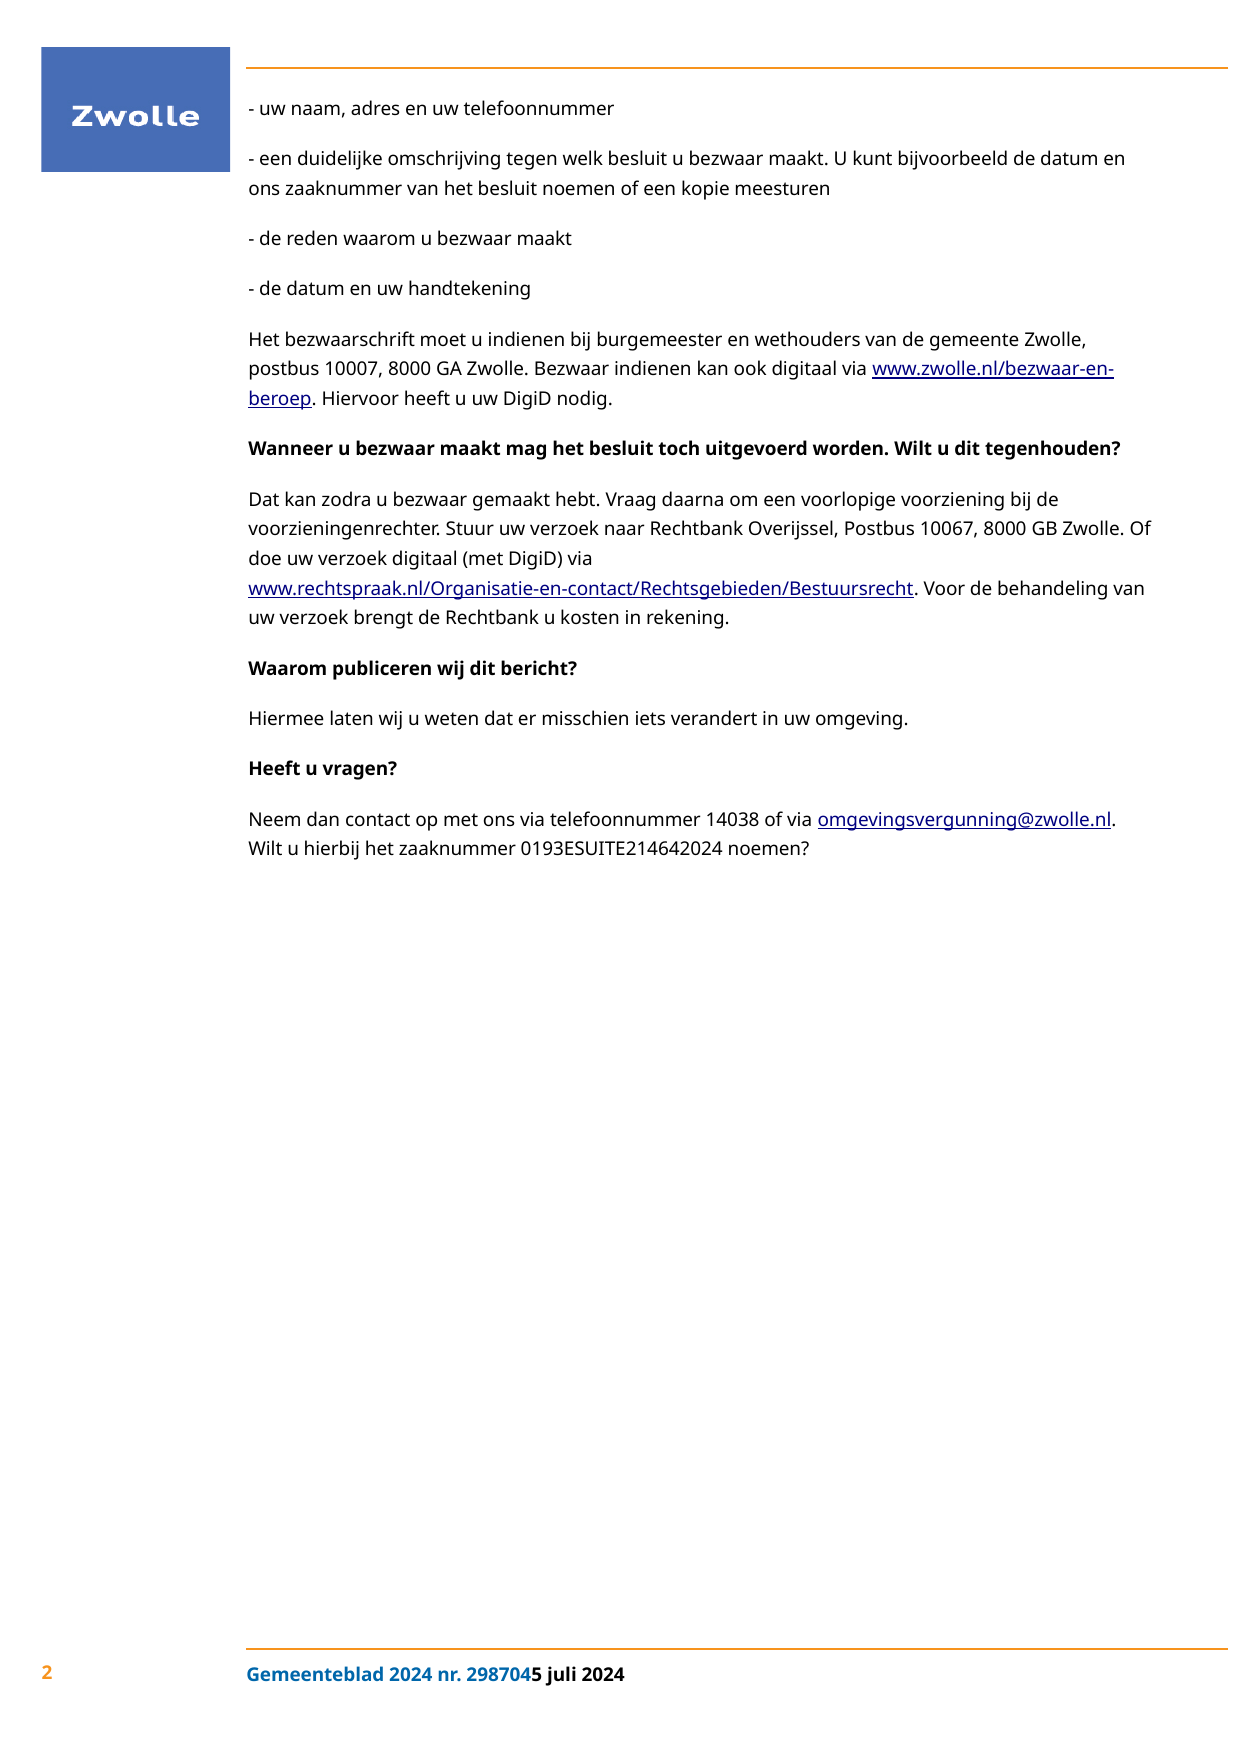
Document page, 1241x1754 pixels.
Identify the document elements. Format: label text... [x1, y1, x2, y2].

text Heeft u vragen? [248, 756, 1152, 781]
text - uw naam, adres en uw telefoonnummer [248, 95, 1152, 121]
text - een duidelijke omschrijving tegen welk besluit u bezwaar maakt. U kunt bijvoorbeeld de datum en ons zaaknummer van het besluit noemen of een kopie meesturen [248, 145, 1152, 201]
text Waarom publiceren wij dit bericht? [248, 655, 1152, 681]
text Dat kan zodra u bezwaar gemaakt hebt. Vraag daarna om een voorlopige voorziening bij de voorzieningenrechter. Stuur uw verzoek naar Rechtbank Overijssel, Postbus 10067, 8000 GB Zwolle. Of doe uw verzoek digitaal (met DigiD) via www.rechtspraak.nl/Organisatie-en-contact/Rechtsgebieden/Bestuursrecht. Voor de behandeling van uw verzoek brengt de Rechtbank u kosten in rekening. [248, 486, 1152, 630]
picture [41, 47, 231, 172]
text Wanneer u bezwaar maakt mag het besluit toch uitgevoerd worden. Wilt u dit tegenhouden? [248, 436, 1152, 461]
text Het bezwaarschrift moet u indienen bij burgemeester en wethouders van de gemeente Zwolle, postbus 10007, 8000 GA Zwolle. Bezwaar indienen kan ook digitaal via www.zwolle.nl/bezwaar-en-beroep. Hiervoor heeft u uw DigiD nodig. [248, 326, 1152, 411]
text - de reden waarom u bezwaar maakt [248, 225, 1152, 251]
text Neem dan contact op met ons via telefoonnummer 14038 of via omgevingsvergunning@zwolle.nl. Wilt u hierbij het zaaknummer 0193ESUITE214642024 noemen? [248, 806, 1152, 861]
text - de datum en uw handtekening [248, 276, 1152, 301]
text Hiermee laten wij u weten dat er misschien iets verandert in uw omgeving. [248, 705, 1152, 731]
